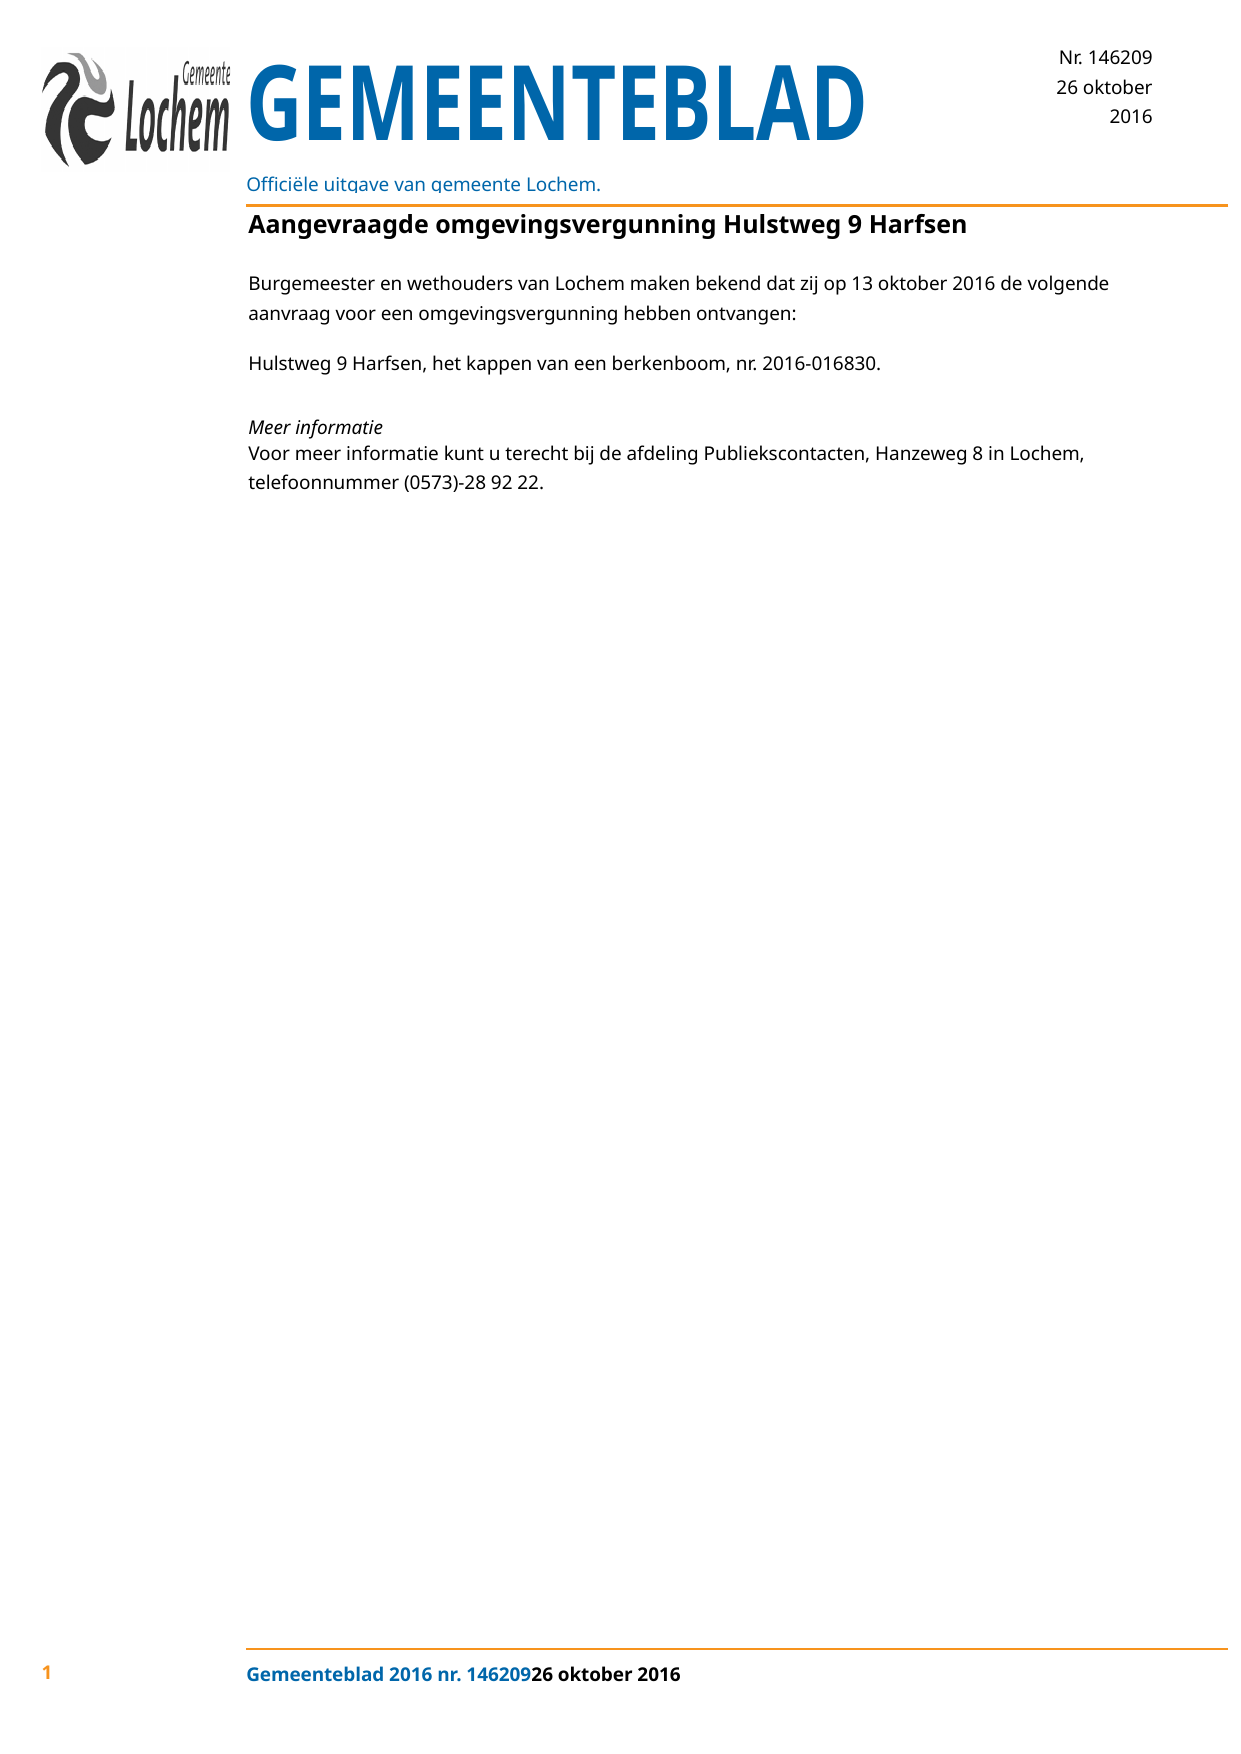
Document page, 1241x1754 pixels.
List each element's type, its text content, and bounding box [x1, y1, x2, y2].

text Burgemeester en wethouders van Lochem maken bekend dat zij op 13 oktober 2016 de volgende aanvraag voor een omgevingsvergunning hebben ontvangen: [248, 270, 1152, 326]
text Meer informatie [248, 414, 1152, 440]
text Hulstweg 9 Harfsen, het kappen van een berkenboom, nr. 2016-016830. [248, 350, 1152, 376]
picture [41, 47, 231, 172]
text Voor meer informatie kunt u terecht bij de afdeling Publiekscontacten, Hanzeweg 8 in Lochem, telefoonnummer (0573)-28 92 22. [248, 440, 1152, 495]
text Aangevraagde omgevingsvergunning Hulstweg 9 Harfsen [248, 207, 1152, 241]
